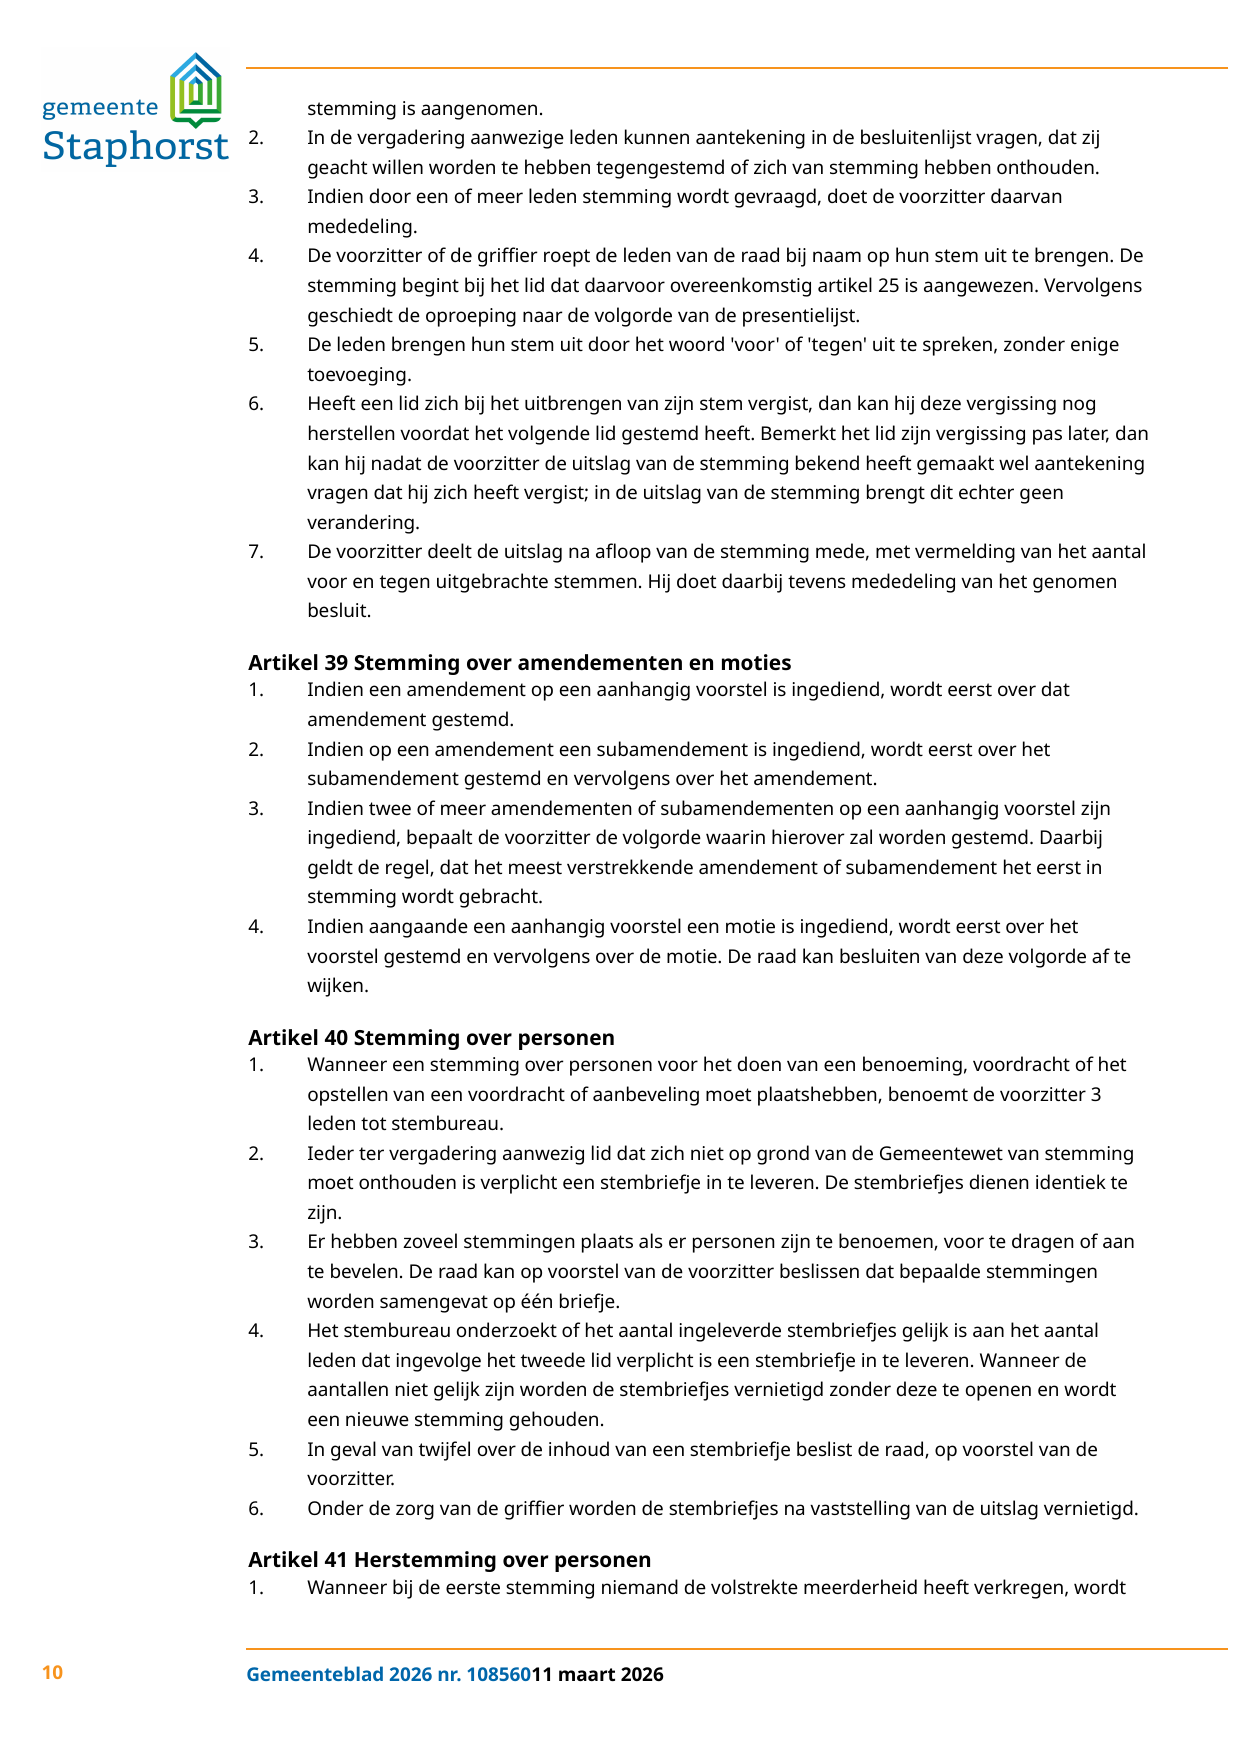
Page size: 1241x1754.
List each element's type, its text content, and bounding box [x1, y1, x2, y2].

list Indien een amendement op een aanhangig voorstel is ingediend, wordt eerst over dat amendement gestemd. [248, 677, 1152, 732]
list stemming is aangenomen. [248, 95, 1152, 121]
text Artikel 39 Stemming over amendementen en moties [248, 648, 1152, 677]
list Indien op een amendement een subamendement is ingediend, wordt eerst over het subamendement gestemd en vervolgens over het amendement. [248, 736, 1152, 791]
text Artikel 40 Stemming over personen [248, 1023, 1152, 1051]
list In geval van twijfel over de inhoud van een stembriefje beslist de raad, op voorstel van de voorzitter. [248, 1436, 1152, 1491]
list Wanneer bij de eerste stemming niemand de volstrekte meerderheid heeft verkregen, wordt [248, 1574, 1152, 1599]
picture [41, 47, 231, 172]
list Het stembureau onderzoekt of het aantal ingeleverde stembriefjes gelijk is aan het aantal leden dat ingevolge het tweede lid verplicht is een stembriefje in te leveren. Wanneer de aantallen niet gelijk zijn worden de stembriefjes vernietigd zonder deze te openen en wordt een nieuwe stemming gehouden. [248, 1317, 1152, 1432]
list De voorzitter deelt de uitslag na afloop van de stemming mede, met vermelding van het aantal voor en tegen uitgebrachte stemmen. Hij doet daarbij tevens mededeling van het genomen besluit. [248, 538, 1152, 623]
list In de vergadering aanwezige leden kunnen aantekening in de besluitenlijst vragen, dat zij geacht willen worden te hebben tegengestemd of zich van stemming hebben onthouden. [248, 124, 1152, 180]
list De leden brengen hun stem uit door het woord 'voor' of 'tegen' uit te spreken, zonder enige toevoeging. [248, 331, 1152, 387]
list Wanneer een stemming over personen voor het doen van een benoeming, voordracht of het opstellen van een voordracht of aanbeveling moet plaatshebben, benoemt de voorzitter 3 leden tot stembureau. [248, 1051, 1152, 1136]
list Ieder ter vergadering aanwezig lid dat zich niet op grond van de Gemeentewet van stemming moet onthouden is verplicht een stembriefje in te leveren. De stembriefjes dienen identiek te zijn. [248, 1140, 1152, 1225]
text Artikel 41 Herstemming over personen [248, 1545, 1152, 1574]
list Indien aangaande een aanhangig voorstel een motie is ingediend, wordt eerst over het voorstel gestemd en vervolgens over de motie. De raad kan besluiten van deze volgorde af te wijken. [248, 913, 1152, 998]
list Heeft een lid zich bij het uitbrengen van zijn stem vergist, dan kan hij deze vergissing nog herstellen voordat het volgende lid gestemd heeft. Bemerkt het lid zijn vergissing pas later, dan kan hij nadat de voorzitter de uitslag van de stemming bekend heeft gemaakt wel aantekening vragen dat hij zich heeft vergist; in de uitslag van de stemming brengt dit echter geen verandering. [248, 391, 1152, 535]
list De voorzitter of de griffier roept de leden van de raad bij naam op hun stem uit te brengen. De stemming begint bij het lid dat daarvoor overeenkomstig artikel 25 is aangewezen. Vervolgens geschiedt de oproeping naar de volgorde van de presentielijst. [248, 243, 1152, 328]
list Onder de zorg van de griffier worden de stembriefjes na vaststelling van de uitslag vernietigd. [248, 1495, 1152, 1521]
list Indien door een of meer leden stemming wordt gevraagd, doet de voorzitter daarvan mededeling. [248, 183, 1152, 239]
list Indien twee of meer amendementen of subamendementen op een aanhangig voorstel zijn ingediend, bepaalt de voorzitter de volgorde waarin hierover zal worden gestemd. Daarbij geldt de regel, dat het meest verstrekkende amendement of subamendement het eerst in stemming wordt gebracht. [248, 795, 1152, 909]
list Er hebben zoveel stemmingen plaats als er personen zijn te benoemen, voor te dragen of aan te bevelen. De raad kan op voorstel van de voorzitter beslissen dat bepaalde stemmingen worden samengevat op één briefje. [248, 1229, 1152, 1314]
